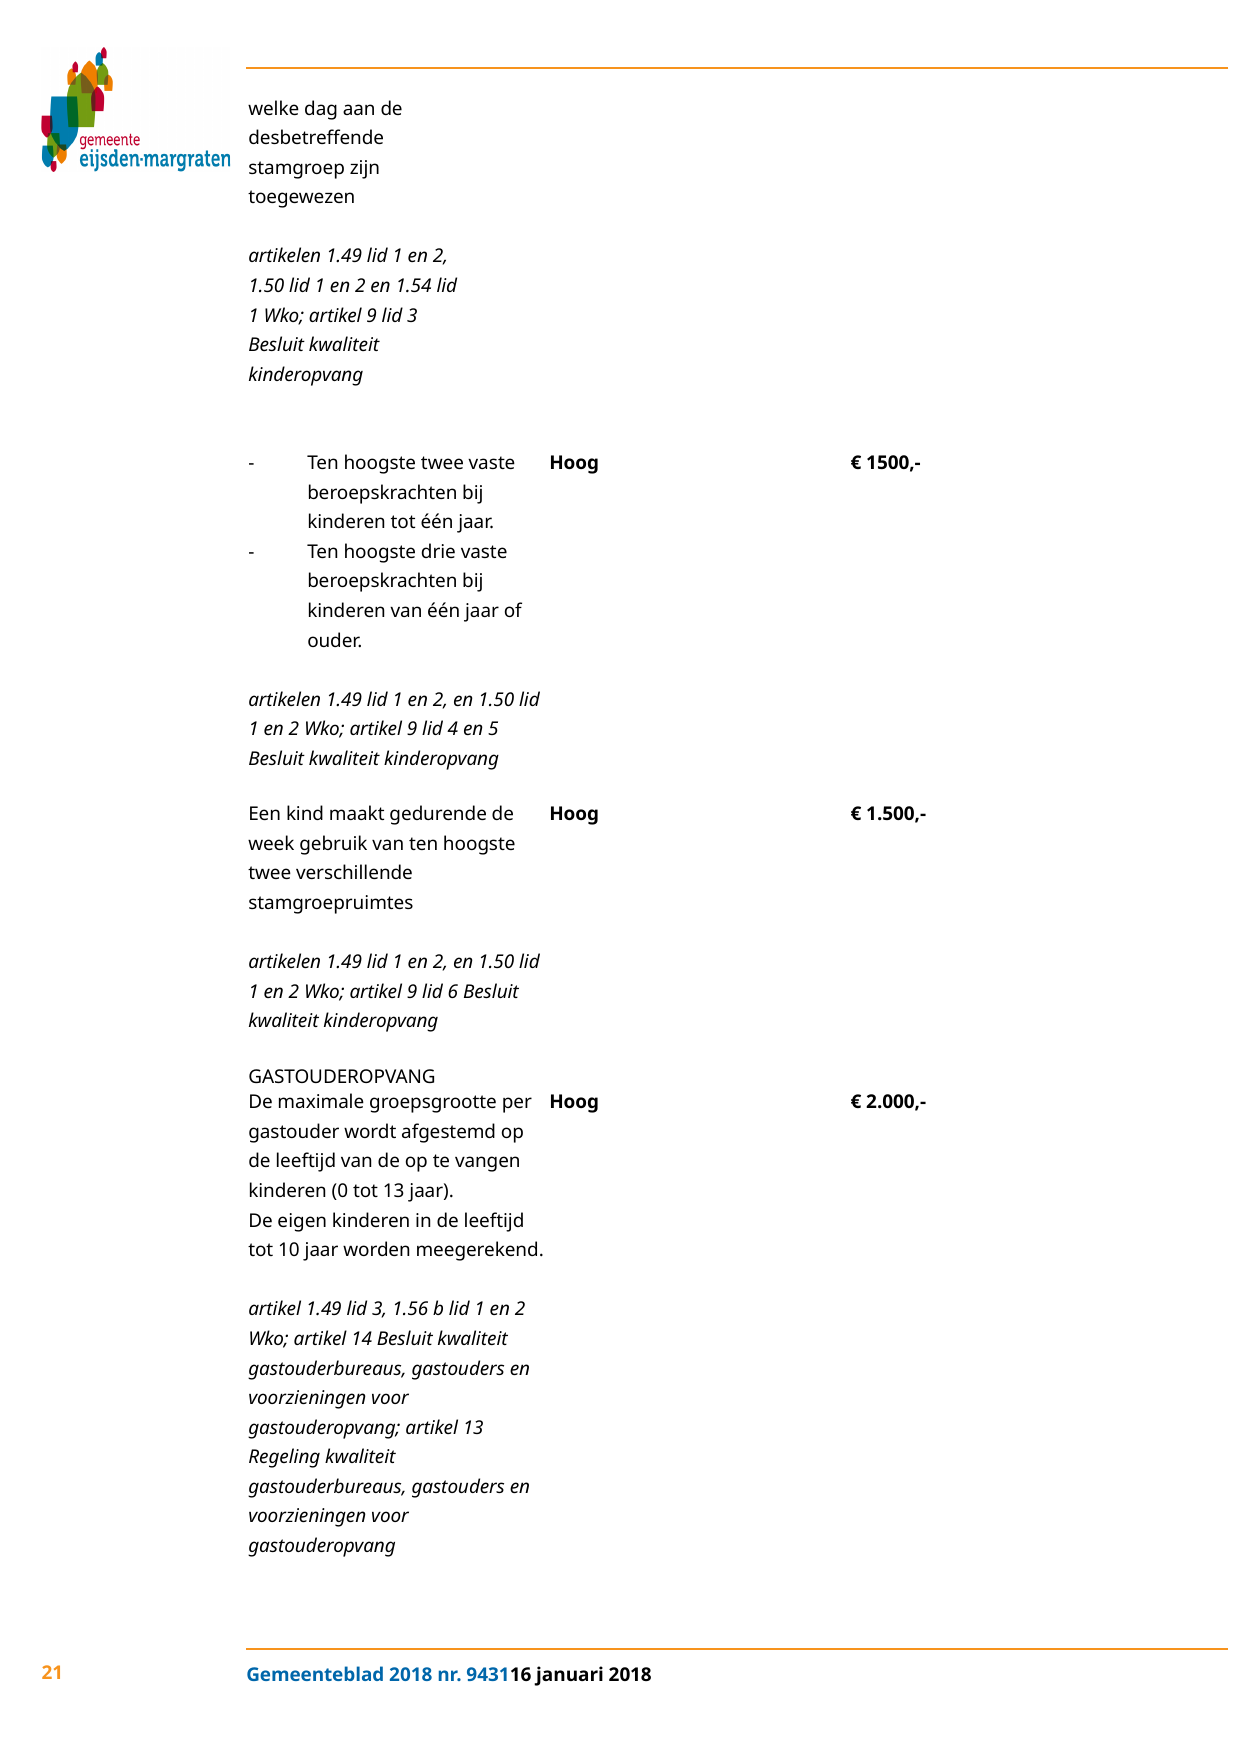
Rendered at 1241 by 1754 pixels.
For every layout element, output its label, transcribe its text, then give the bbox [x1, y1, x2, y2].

table_cell [700, 95, 926, 416]
table_cell Een kind maakt gedurende de week gebruik van ten hoogste twee verschillende stamgroepruimtes artikelen 1.49 lid 1 en 2, en 1.50 lid 1 en 2 Wko; artikel 9 lid 6 Besluit kwaliteit kinderopvang [248, 800, 549, 1063]
table_cell De maximale groepsgrootte per gastouder wordt afgestemd op de leeftijd van de op te vangen kinderen (0 tot 13 jaar). De eigen kinderen in de leeftijd tot 10 jaar worden meegerekend. artikel 1.49 lid 3, 1.56 b lid 1 en 2 Wko; artikel 14 Besluit kwaliteit gastouderbureaus, gastouders en voorzieningen voor gastouderopvang; artikel 13 Regeling kwaliteit gastouderbureaus, gastouders en voorzieningen voor gastouderopvang [248, 1089, 549, 1588]
picture [41, 47, 231, 172]
table_cell € 1.500,- [850, 800, 1152, 1063]
table_cell [474, 95, 700, 416]
table_cell [850, 1063, 1152, 1088]
table_cell [549, 1063, 850, 1088]
table_cell Hoog [549, 1089, 850, 1588]
table_header Ten hoogste twee vaste beroepskrachten bij kinderen tot één jaar. Ten hoogste drie vaste beroepskrachten bij kinderen van één jaar of ouder. artikelen 1.49 lid 1 en 2, en 1.50 lid 1 en 2 Wko; artikel 9 lid 4 en 5 Besluit kwaliteit kinderopvang [248, 449, 549, 800]
table_header Hoog [549, 449, 850, 800]
table_header € 1500,- [850, 449, 1152, 800]
table_cell € 2.000,- [850, 1089, 1152, 1588]
table_cell Hoog [549, 800, 850, 1063]
table_cell GASTOUDEROPVANG [248, 1063, 549, 1088]
table_cell welke dag aan de desbetreffende stamgroep zijn toegewezen artikelen 1.49 lid 1 en 2, 1.50 lid 1 en 2 en 1.54 lid 1 Wko; artikel 9 lid 3 Besluit kwaliteit kinderopvang [248, 95, 474, 416]
